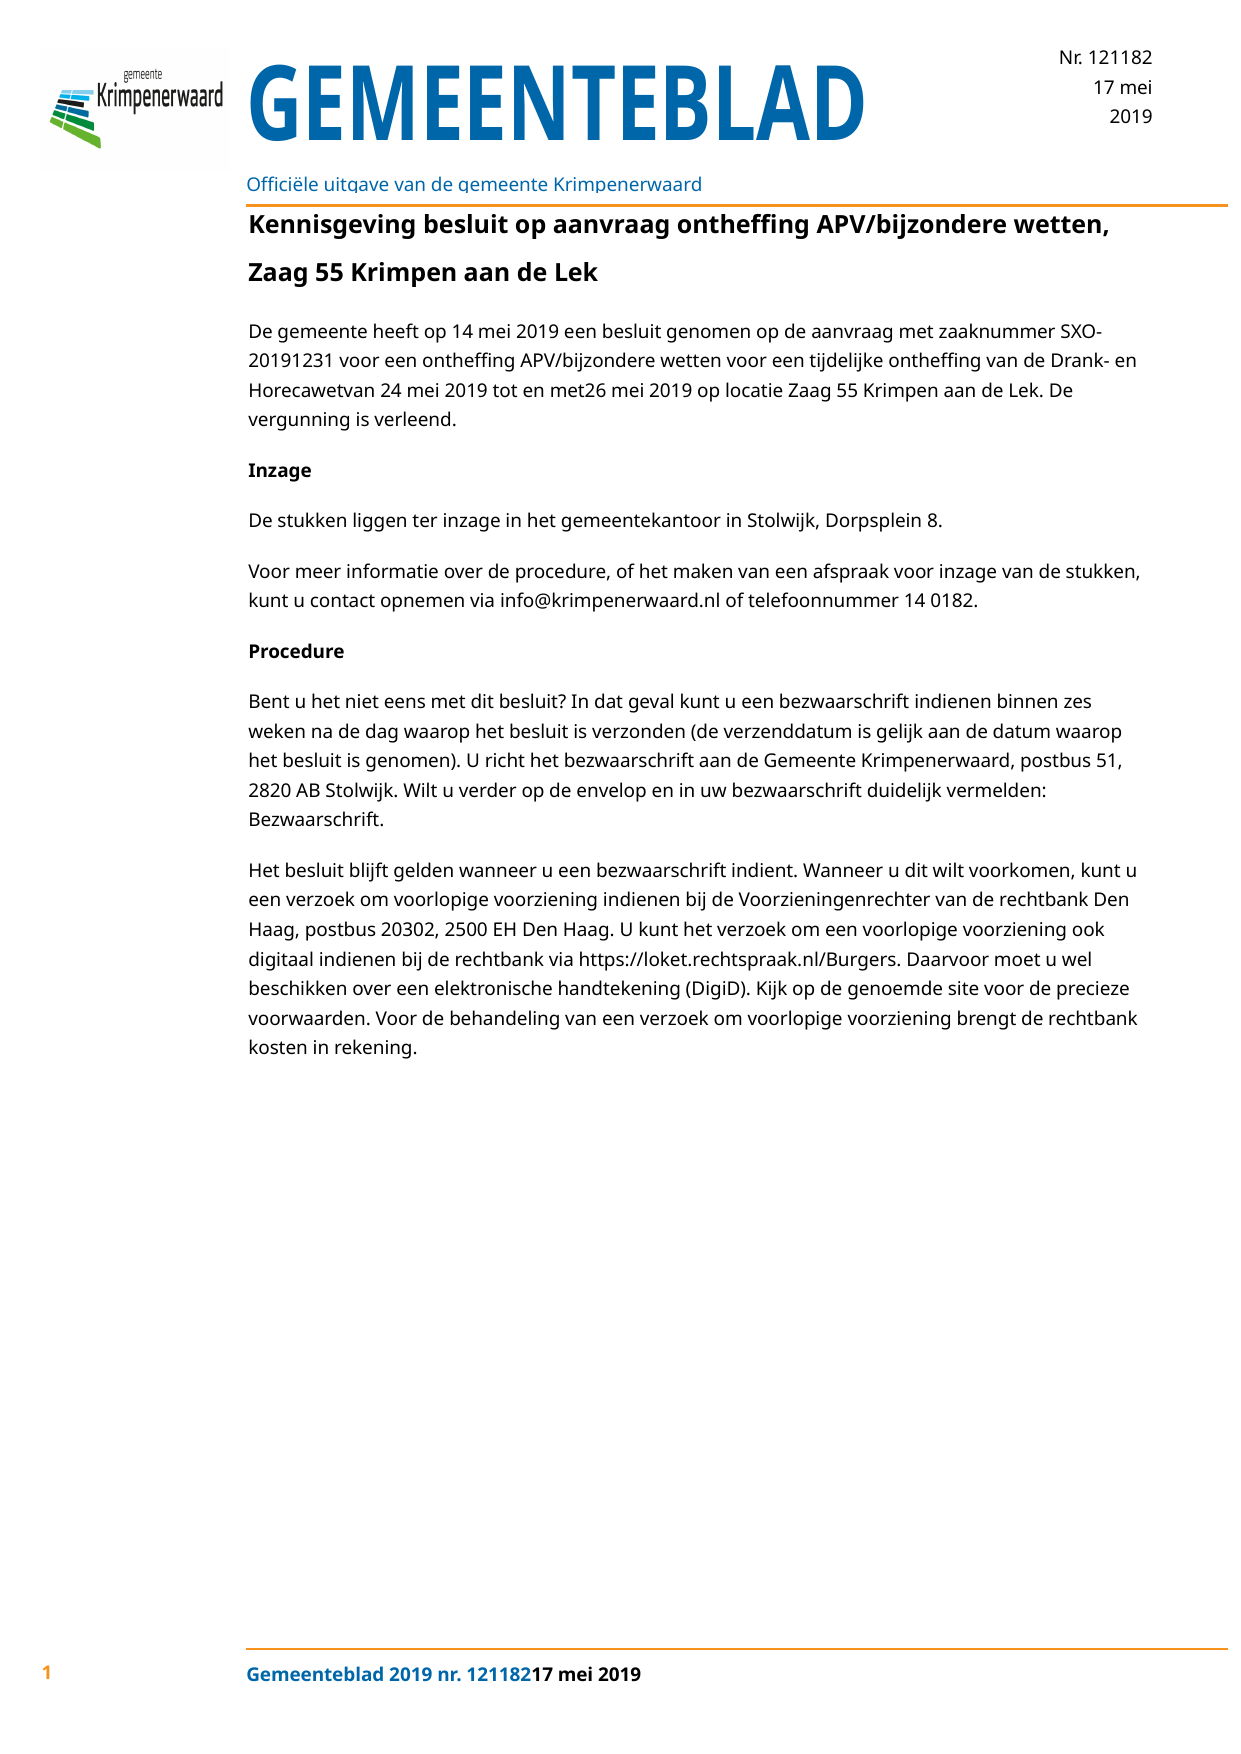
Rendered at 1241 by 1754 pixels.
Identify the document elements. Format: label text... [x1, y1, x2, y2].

text De gemeente heeft op 14 mei 2019 een besluit genomen op de aanvraag met zaaknummer SXO-20191231 voor een ontheffing APV/bijzondere wetten voor een tijdelijke ontheffing van de Drank- en Horecawetvan 24 mei 2019 tot en met26 mei 2019 op locatie Zaag 55 Krimpen aan de Lek. De vergunning is verleend. [248, 318, 1152, 432]
text De stukken liggen ter inzage in het gemeentekantoor in Stolwijk, Dorpsplein 8. [248, 507, 1152, 533]
text Voor meer informatie over de procedure, of het maken van een afspraak voor inzage van de stukken, kunt u contact opnemen via info@krimpenerwaard.nl of telefoonnummer 14 0182. [248, 558, 1152, 613]
text Bent u het niet eens met dit besluit? In dat geval kunt u een bezwaarschrift indienen binnen zes weken na de dag waarop het besluit is verzonden (de verzenddatum is gelijk aan de datum waarop het besluit is genomen). U richt het bezwaarschrift aan de Gemeente Krimpenerwaard, postbus 51, 2820 AB Stolwijk. Wilt u verder op de envelop en in uw bezwaarschrift duidelijk vermelden: Bezwaarschrift. [248, 688, 1152, 832]
text Procedure [248, 638, 1152, 664]
text Kennisgeving besluit op aanvraag ontheffing APV/bijzondere wetten, Zaag 55 Krimpen aan de Lek [248, 207, 1152, 288]
text Het besluit blijft gelden wanneer u een bezwaarschrift indient. Wanneer u dit wilt voorkomen, kunt u een verzoek om voorlopige voorziening indienen bij de Voorzieningenrechter van de rechtbank Den Haag, postbus 20302, 2500 EH Den Haag. U kunt het verzoek om een voorlopige voorziening ook digitaal indienen bij de rechtbank via https://loket.rechtspraak.nl/Burgers. Daarvoor moet u wel beschikken over een elektronische handtekening (DigiD). Kijk op de genoemde site voor de precieze voorwaarden. Voor de behandeling van een verzoek om voorlopige voorziening brengt de rechtbank kosten in rekening. [248, 857, 1152, 1060]
picture [41, 47, 231, 172]
text Inzage [248, 457, 1152, 483]
